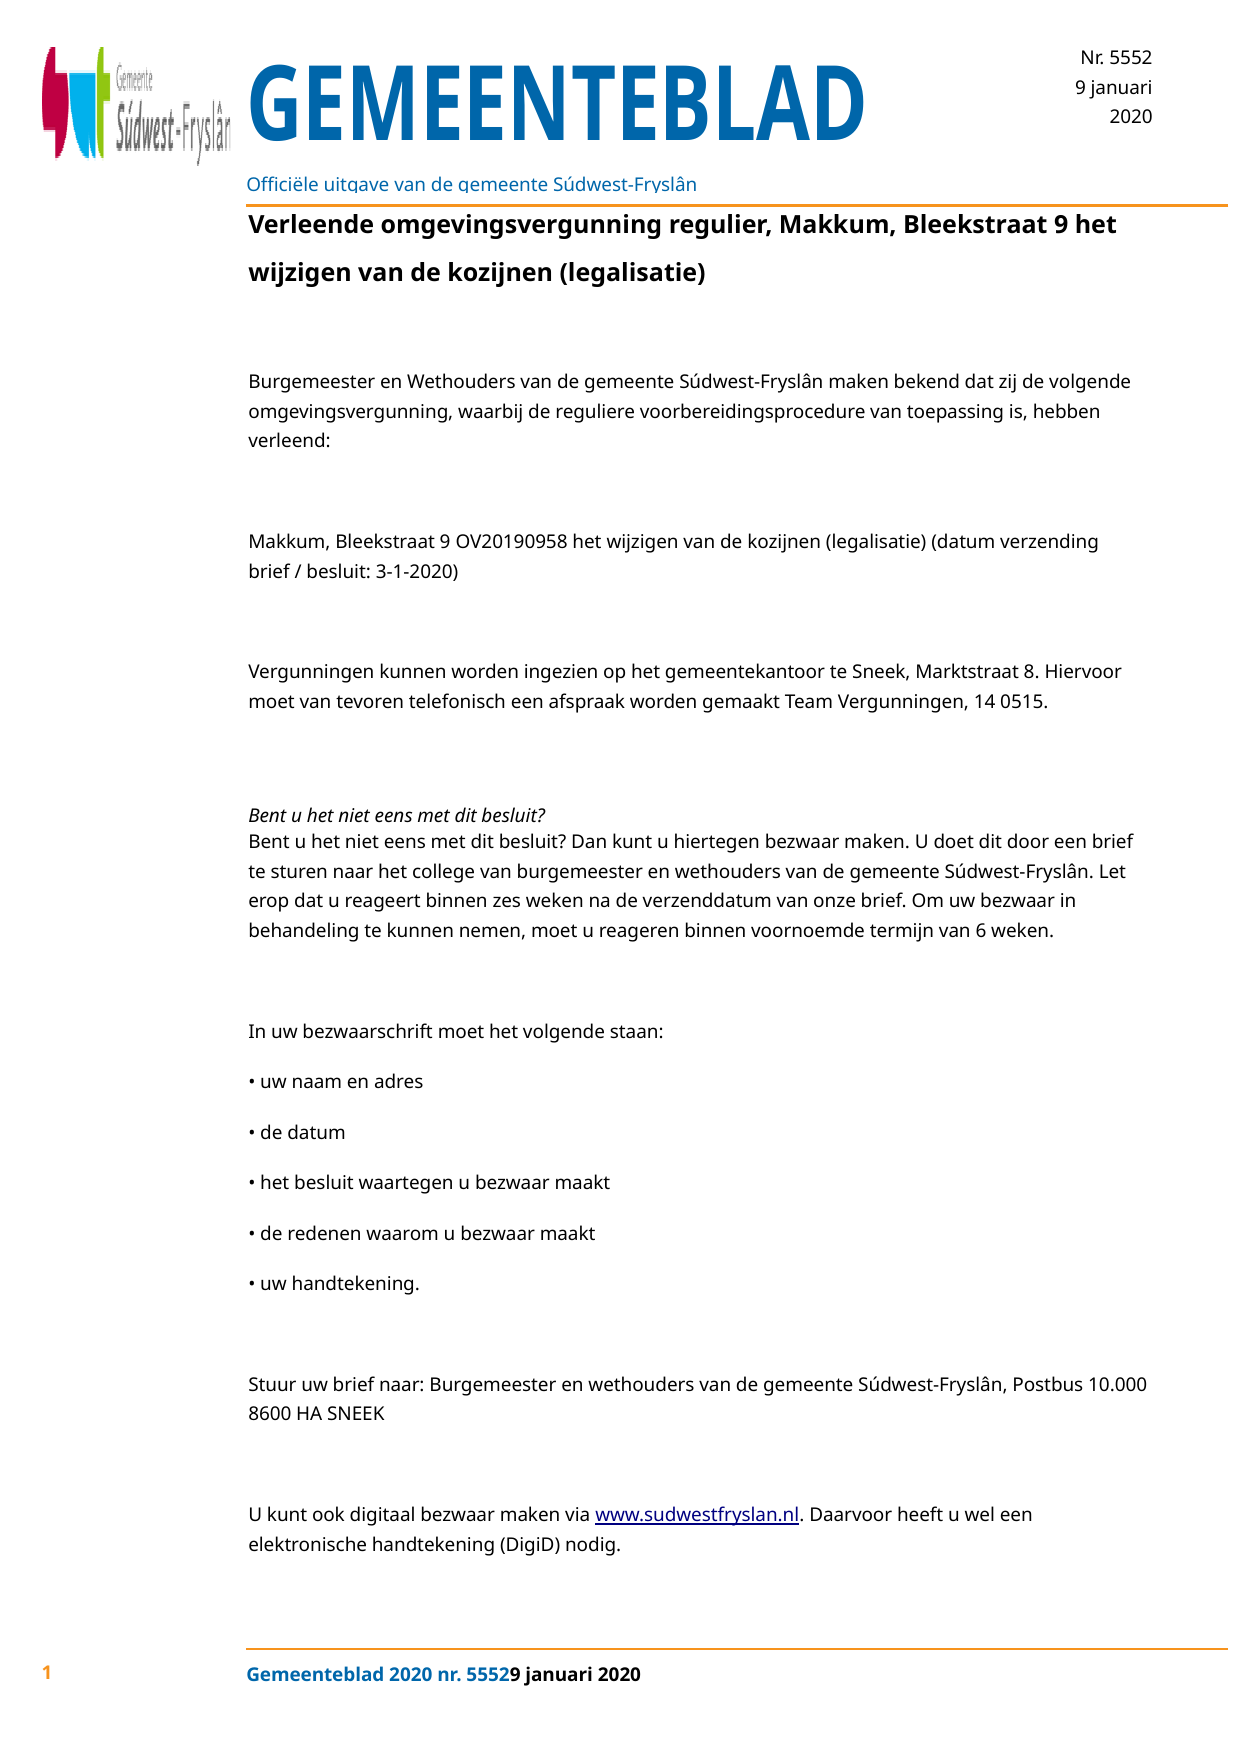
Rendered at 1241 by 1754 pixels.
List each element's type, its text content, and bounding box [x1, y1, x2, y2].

text Vergunningen kunnen worden ingezien op het gemeentekantoor te Sneek, Marktstraat 8. Hiervoor moet van tevoren telefonisch een afspraak worden gemaakt Team Vergunningen, 14 0515. [248, 659, 1152, 714]
text Verleende omgevingsvergunning regulier, Makkum, Bleekstraat 9 het wijzigen van de kozijnen (legalisatie) [248, 207, 1152, 288]
text In uw bezwaarschrift moet het volgende staan: [248, 1018, 1152, 1044]
picture [41, 47, 231, 172]
text • de redenen waarom u bezwaar maakt [248, 1220, 1152, 1245]
text U kunt ook digitaal bezwaar maken via www.sudwestfryslan.nl. Daarvoor heeft u wel een elektronische handtekening (DigiD) nodig. [248, 1501, 1152, 1557]
text Bent u het niet eens met dit besluit? [248, 803, 1152, 828]
text Bent u het niet eens met dit besluit? Dan kunt u hiertegen bezwaar maken. U doet dit door een brief te sturen naar het college van burgemeester en wethouders van de gemeente Súdwest-Fryslân. Let erop dat u reageert binnen zes weken na de verzenddatum van onze brief. Om uw bezwaar in behandeling te kunnen nemen, moet u reageren binnen voornoemde termijn van 6 weken. [248, 828, 1152, 943]
text Burgemeester en Wethouders van de gemeente Súdwest-Fryslân maken bekend dat zij de volgende omgevingsvergunning, waarbij de reguliere voorbereidingsprocedure van toepassing is, hebben verleend: [248, 368, 1152, 453]
text • uw handtekening. [248, 1270, 1152, 1296]
text Makkum, Bleekstraat 9 OV20190958 het wijzigen van de kozijnen (legalisatie) (datum verzending brief / besluit: 3-1-2020) [248, 528, 1152, 584]
text • uw naam en adres [248, 1068, 1152, 1094]
text • de datum [248, 1119, 1152, 1144]
text • het besluit waartegen u bezwaar maakt [248, 1169, 1152, 1195]
text Stuur uw brief naar: Burgemeester en wethouders van de gemeente Súdwest-Fryslân, Postbus 10.000 8600 HA SNEEK [248, 1371, 1152, 1426]
